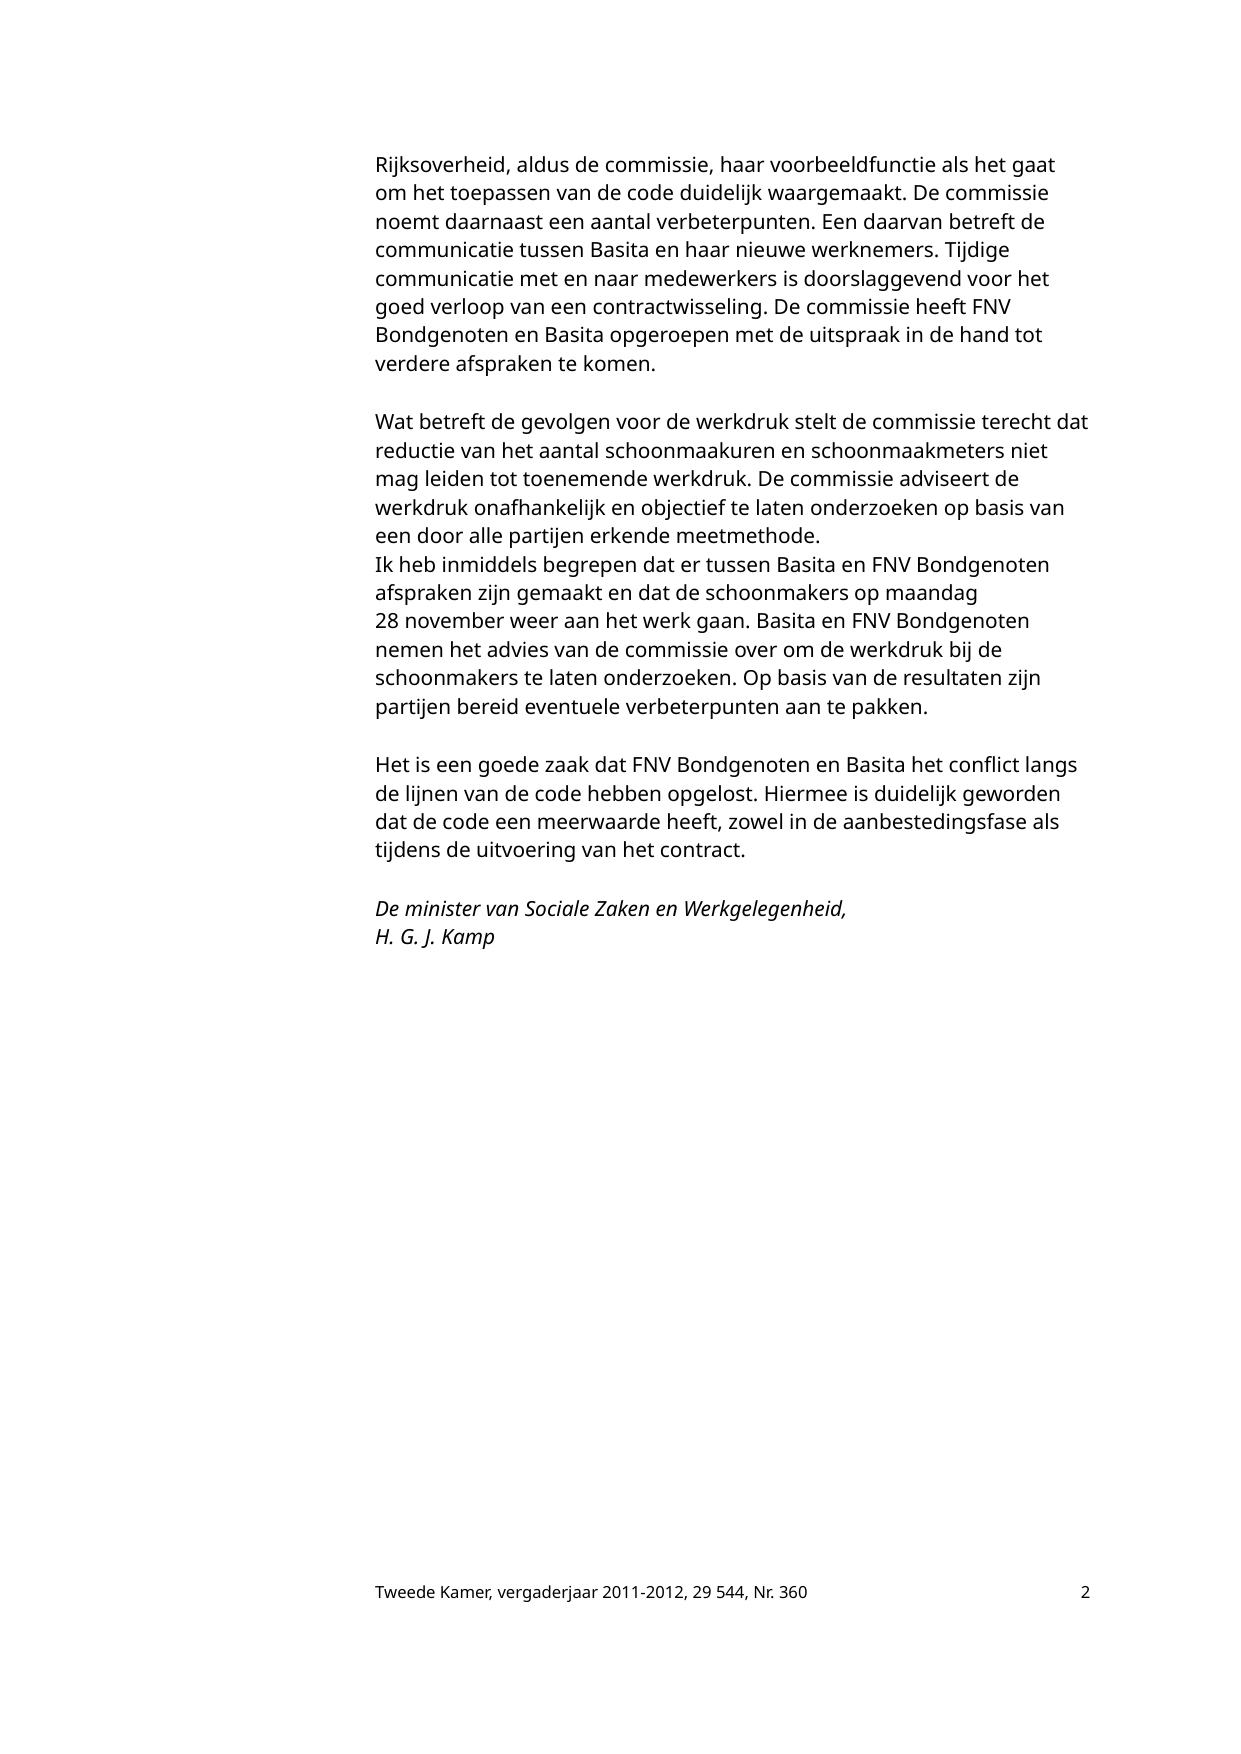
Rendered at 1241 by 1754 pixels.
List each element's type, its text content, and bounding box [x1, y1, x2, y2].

text De minister van Sociale Zaken en Werkgelegenheid, [375, 894, 1090, 922]
text Het is een goede zaak dat FNV Bondgenoten en Basita het conflict langs de lijnen van de code hebben opgelost. Hiermee is duidelijk geworden dat de code een meerwaarde heeft, zowel in de aanbestedingsfase als tijdens de uitvoering van het contract. [375, 750, 1090, 864]
text Ik heb inmiddels begrepen dat er tussen Basita en FNV Bondgenoten afspraken zijn gemaakt en dat de schoonmakers op maandag 28 november weer aan het werk gaan. Basita en FNV Bondgenoten nemen het advies van de commissie over om de werkdruk bij de schoonmakers te laten onderzoeken. Op basis van de resultaten zijn partijen bereid eventuele verbeterpunten aan te pakken. [375, 550, 1090, 720]
text H. G. J. Kamp [375, 922, 1090, 951]
text Wat betreft de gevolgen voor de werkdruk stelt de commissie terecht dat reductie van het aantal schoonmaakuren en schoonmaakmeters niet mag leiden tot toenemende werkdruk. De commissie adviseert de werkdruk onafhankelijk en objectief te laten onderzoeken op basis van een door alle partijen erkende meetmethode. [375, 407, 1090, 550]
text Rijksoverheid, aldus de commissie, haar voorbeeldfunctie als het gaat om het toepassen van de code duidelijk waargemaakt. De commissie noemt daarnaast een aantal verbeterpunten. Een daarvan betreft de communicatie tussen Basita en haar nieuwe werknemers. Tijdige communicatie met en naar medewerkers is doorslaggevend voor het goed verloop van een contractwisseling. De commissie heeft FNV Bondgenoten en Basita opgeroepen met de uitspraak in de hand tot verdere afspraken te komen. [375, 150, 1090, 377]
